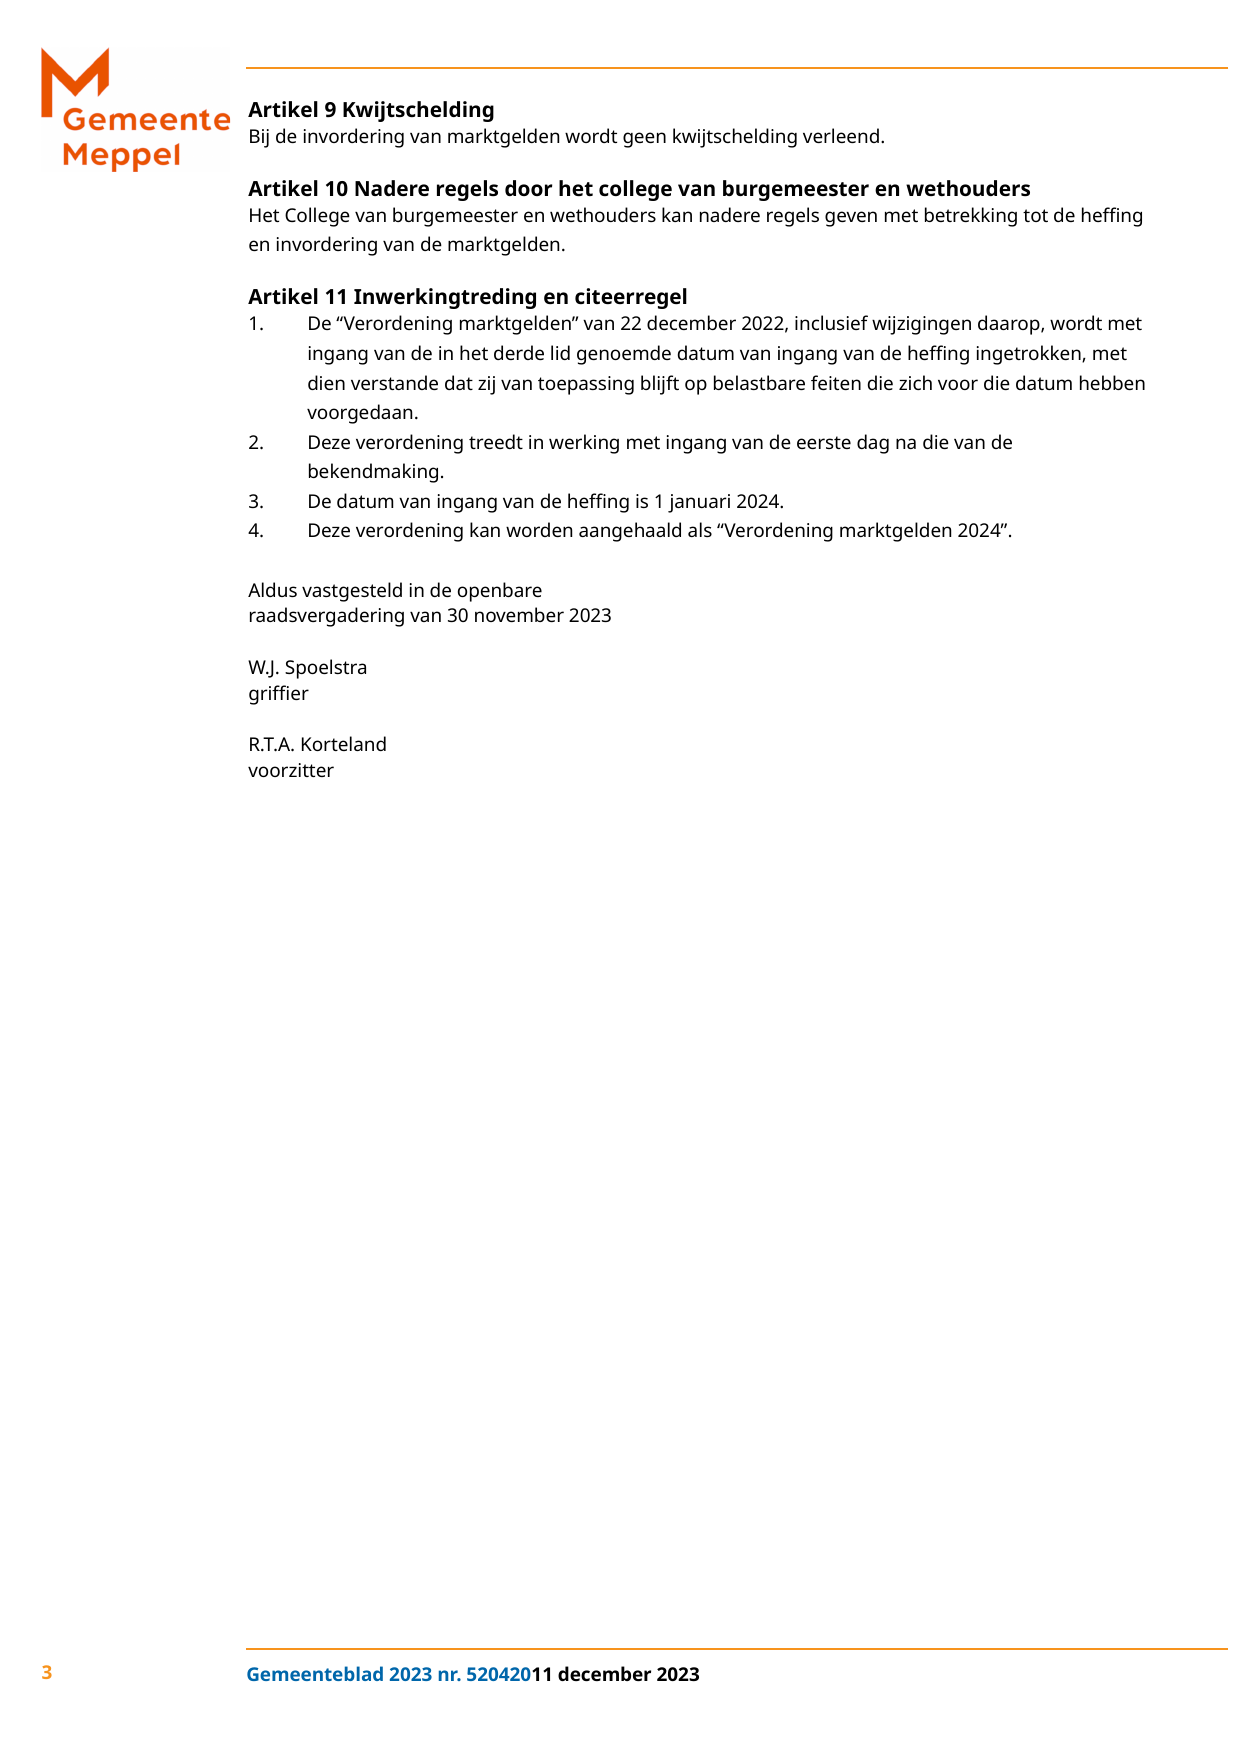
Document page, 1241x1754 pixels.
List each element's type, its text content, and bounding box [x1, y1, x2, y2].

list De datum van ingang van de heffing is 1 januari 2024. [248, 488, 1152, 514]
text voorzitter [248, 757, 1152, 783]
text Aldus vastgesteld in de openbare [248, 577, 1152, 602]
text Artikel 10 Nadere regels door het college van burgemeester en wethouders [248, 174, 1152, 202]
picture [41, 47, 231, 172]
text raadsvergadering van 30 november 2023 [248, 602, 1152, 628]
text Artikel 9 Kwijtschelding [248, 95, 1152, 123]
text W.J. Spoelstra [248, 654, 1152, 680]
list De “Verordening marktgelden” van 22 december 2022, inclusief wijzigingen daarop, wordt met ingang van de in het derde lid genoemde datum van ingang van de heffing ingetrokken, met dien verstande dat zij van toepassing blijft op belastbare feiten die zich voor die datum hebben voorgedaan. [248, 311, 1152, 425]
list Deze verordening treedt in werking met ingang van de eerste dag na die van de bekendmaking. [248, 429, 1152, 484]
text Artikel 11 Inwerkingtreding en citeerregel [248, 282, 1152, 311]
text R.T.A. Korteland [248, 731, 1152, 757]
text griffier [248, 680, 1152, 705]
list Deze verordening kan worden aangehaald als “Verordening marktgelden 2024”. [248, 518, 1152, 543]
text Het College van burgemeester en wethouders kan nadere regels geven met betrekking tot de heffing en invordering van de marktgelden. [248, 202, 1152, 257]
text Bij de invordering van marktgelden wordt geen kwijtschelding verleend. [248, 123, 1152, 149]
